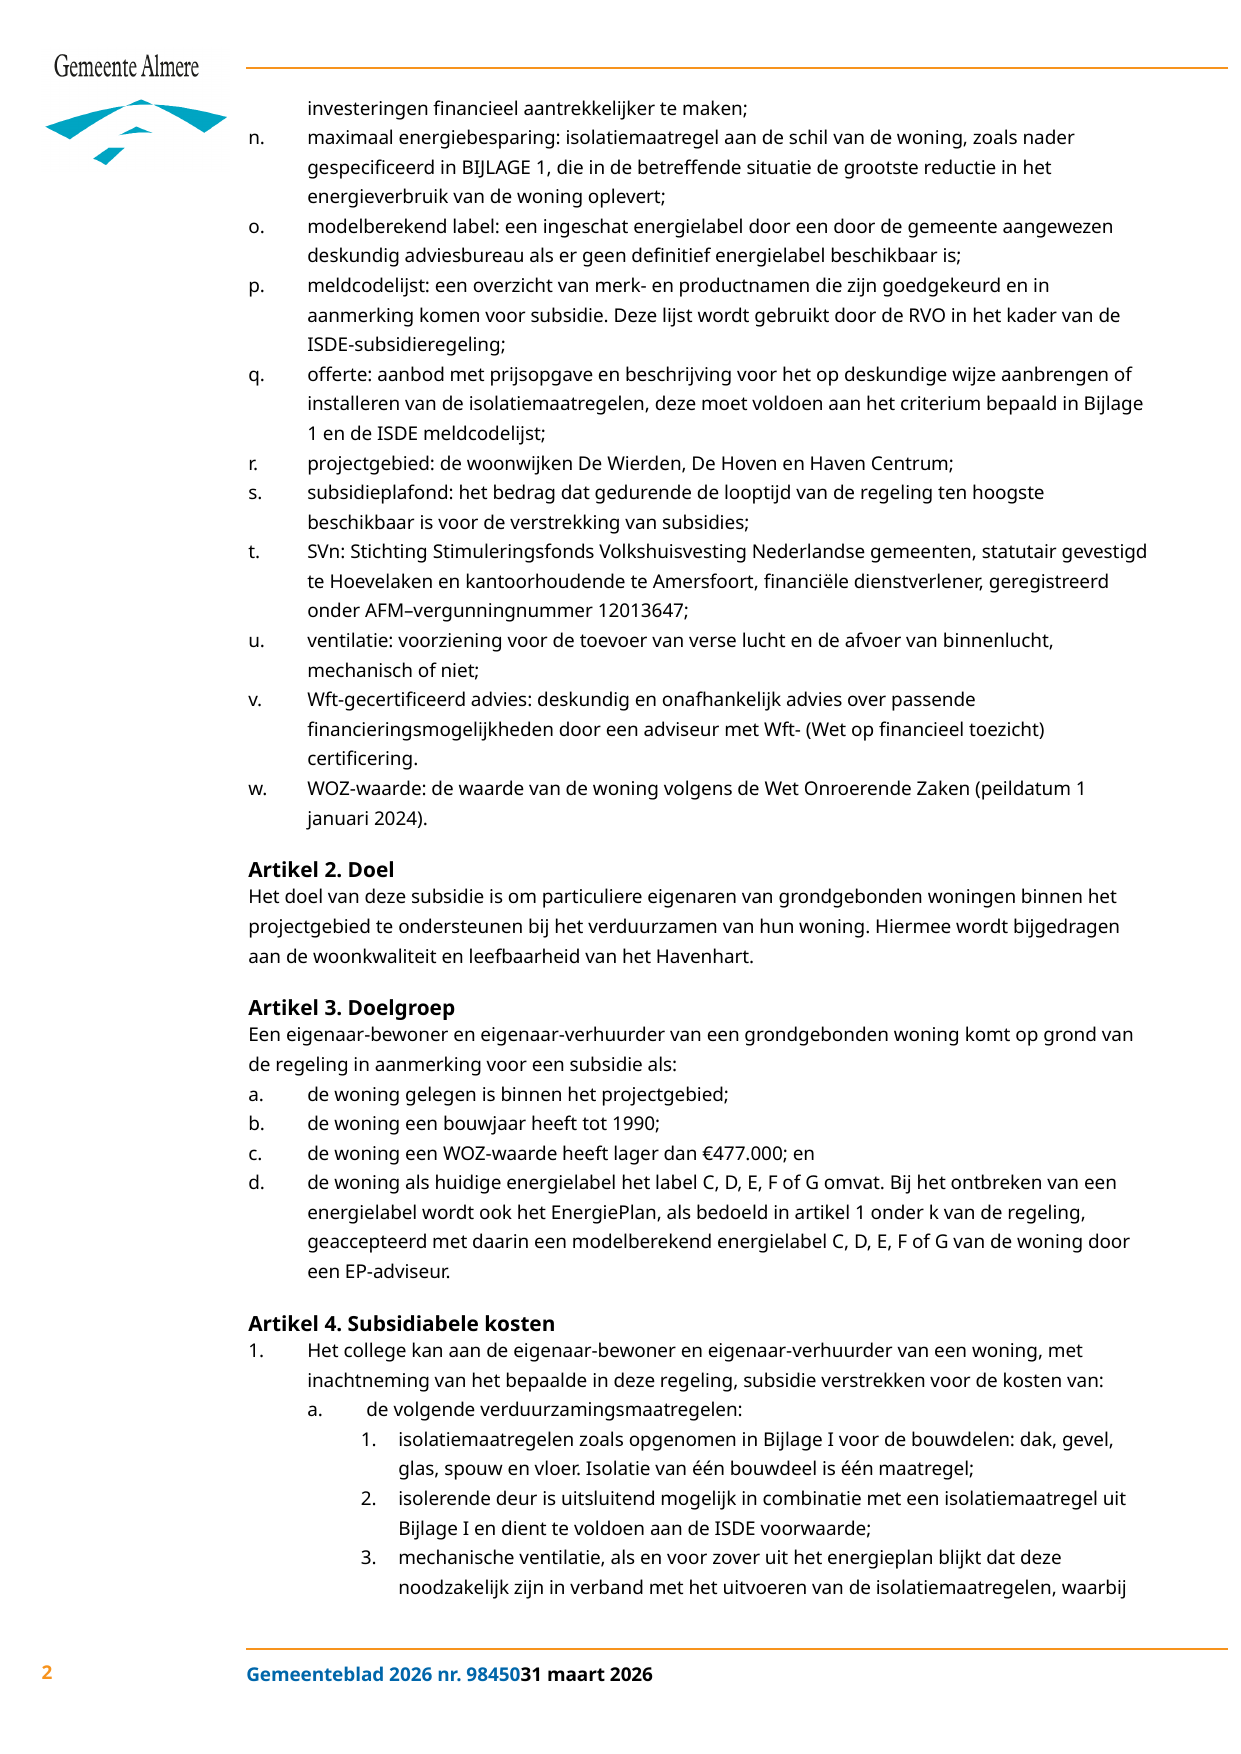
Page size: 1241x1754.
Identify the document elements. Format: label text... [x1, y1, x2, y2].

picture [41, 47, 231, 172]
list projectgebied: de woonwijken De Wierden, De Hoven en Haven Centrum; [248, 450, 1152, 476]
text Artikel 4. Subsidiabele kosten [248, 1309, 1152, 1337]
list modelberekend label: een ingeschat energielabel door een door de gemeente aangewezen deskundig adviesbureau als er geen definitief energielabel beschikbaar is; [248, 213, 1152, 268]
list isolerende deur is uitsluitend mogelijk in combinatie met een isolatiemaatregel uit Bijlage I en dient te voldoen aan de ISDE voorwaarde; [361, 1485, 1152, 1540]
list SVn: Stichting Stimuleringsfonds Volkshuisvesting Nederlandse gemeenten, statutair gevestigd te Hoevelaken en kantoorhoudende te Amersfoort, financiële dienstverlener, geregistreerd onder AFM–vergunningnummer 12013647; [248, 538, 1152, 623]
list ventilatie: voorziening voor de toevoer van verse lucht en de afvoer van binnenlucht, mechanisch of niet; [248, 627, 1152, 683]
text Artikel 3. Doelgroep [248, 993, 1152, 1022]
list Het college kan aan de eigenaar-bewoner en eigenaar-verhuurder van een woning, met inachtneming van het bepaalde in deze regeling, subsidie verstrekken voor de kosten van: [248, 1337, 1152, 1392]
list de woning als huidige energielabel het label C, D, E, F of G omvat. Bij het ontbreken van een energielabel wordt ook het EnergiePlan, als bedoeld in artikel 1 onder k van de regeling, geaccepteerd met daarin een modelberekend energielabel C, D, E, F of G van de woning door een EP-adviseur. [248, 1169, 1152, 1284]
list subsidieplafond: het bedrag dat gedurende de looptijd van de regeling ten hoogste beschikbaar is voor de verstrekking van subsidies; [248, 479, 1152, 535]
list maximaal energiebesparing: isolatiemaatregel aan de schil van de woning, zoals nader gespecificeerd in BIJLAGE 1, die in de betreffende situatie de grootste reductie in het energieverbruik van de woning oplevert; [248, 124, 1152, 209]
list investeringen financieel aantrekkelijker te maken; [248, 95, 1152, 121]
list mechanische ventilatie, als en voor zover uit het energieplan blijkt dat deze noodzakelijk zijn in verband met het uitvoeren van de isolatiemaatregelen, waarbij [361, 1544, 1152, 1599]
list de woning gelegen is binnen het projectgebied; [248, 1081, 1152, 1107]
text Artikel 2. Doel [248, 855, 1152, 884]
list meldcodelijst: een overzicht van merk- en productnamen die zijn goedgekeurd en in aanmerking komen voor subsidie. Deze lijst wordt gebruikt door de RVO in het kader van de ISDE-subsidieregeling; [248, 272, 1152, 357]
list isolatiemaatregelen zoals opgenomen in Bijlage I voor de bouwdelen: dak, gevel, glas, spouw en vloer. Isolatie van één bouwdeel is één maatregel; [361, 1426, 1152, 1481]
list de woning een bouwjaar heeft tot 1990; [248, 1110, 1152, 1136]
list offerte: aanbod met prijsopgave en beschrijving voor het op deskundige wijze aanbrengen of installeren van de isolatiemaatregelen, deze moet voldoen aan het criterium bepaald in Bijlage 1 en de ISDE meldcodelijst; [248, 361, 1152, 446]
text Een eigenaar-bewoner en eigenaar-verhuurder van een grondgebonden woning komt op grond van de regeling in aanmerking voor een subsidie als: [248, 1022, 1152, 1077]
list de volgende verduurzamingsmaatregelen: [307, 1396, 1152, 1422]
list WOZ-waarde: de waarde van de woning volgens de Wet Onroerende Zaken (peildatum 1 januari 2024). [248, 775, 1152, 831]
list Wft-gecertificeerd advies: deskundig en onafhankelijk advies over passende financieringsmogelijkheden door een adviseur met Wft- (Wet op financieel toezicht) certificering. [248, 686, 1152, 771]
text Het doel van deze subsidie is om particuliere eigenaren van grondgebonden woningen binnen het projectgebied te ondersteunen bij het verduurzamen van hun woning. Hiermee wordt bijgedragen aan de woonkwaliteit en leefbaarheid van het Havenhart. [248, 884, 1152, 968]
list de woning een WOZ-waarde heeft lager dan €477.000; en [248, 1140, 1152, 1166]
